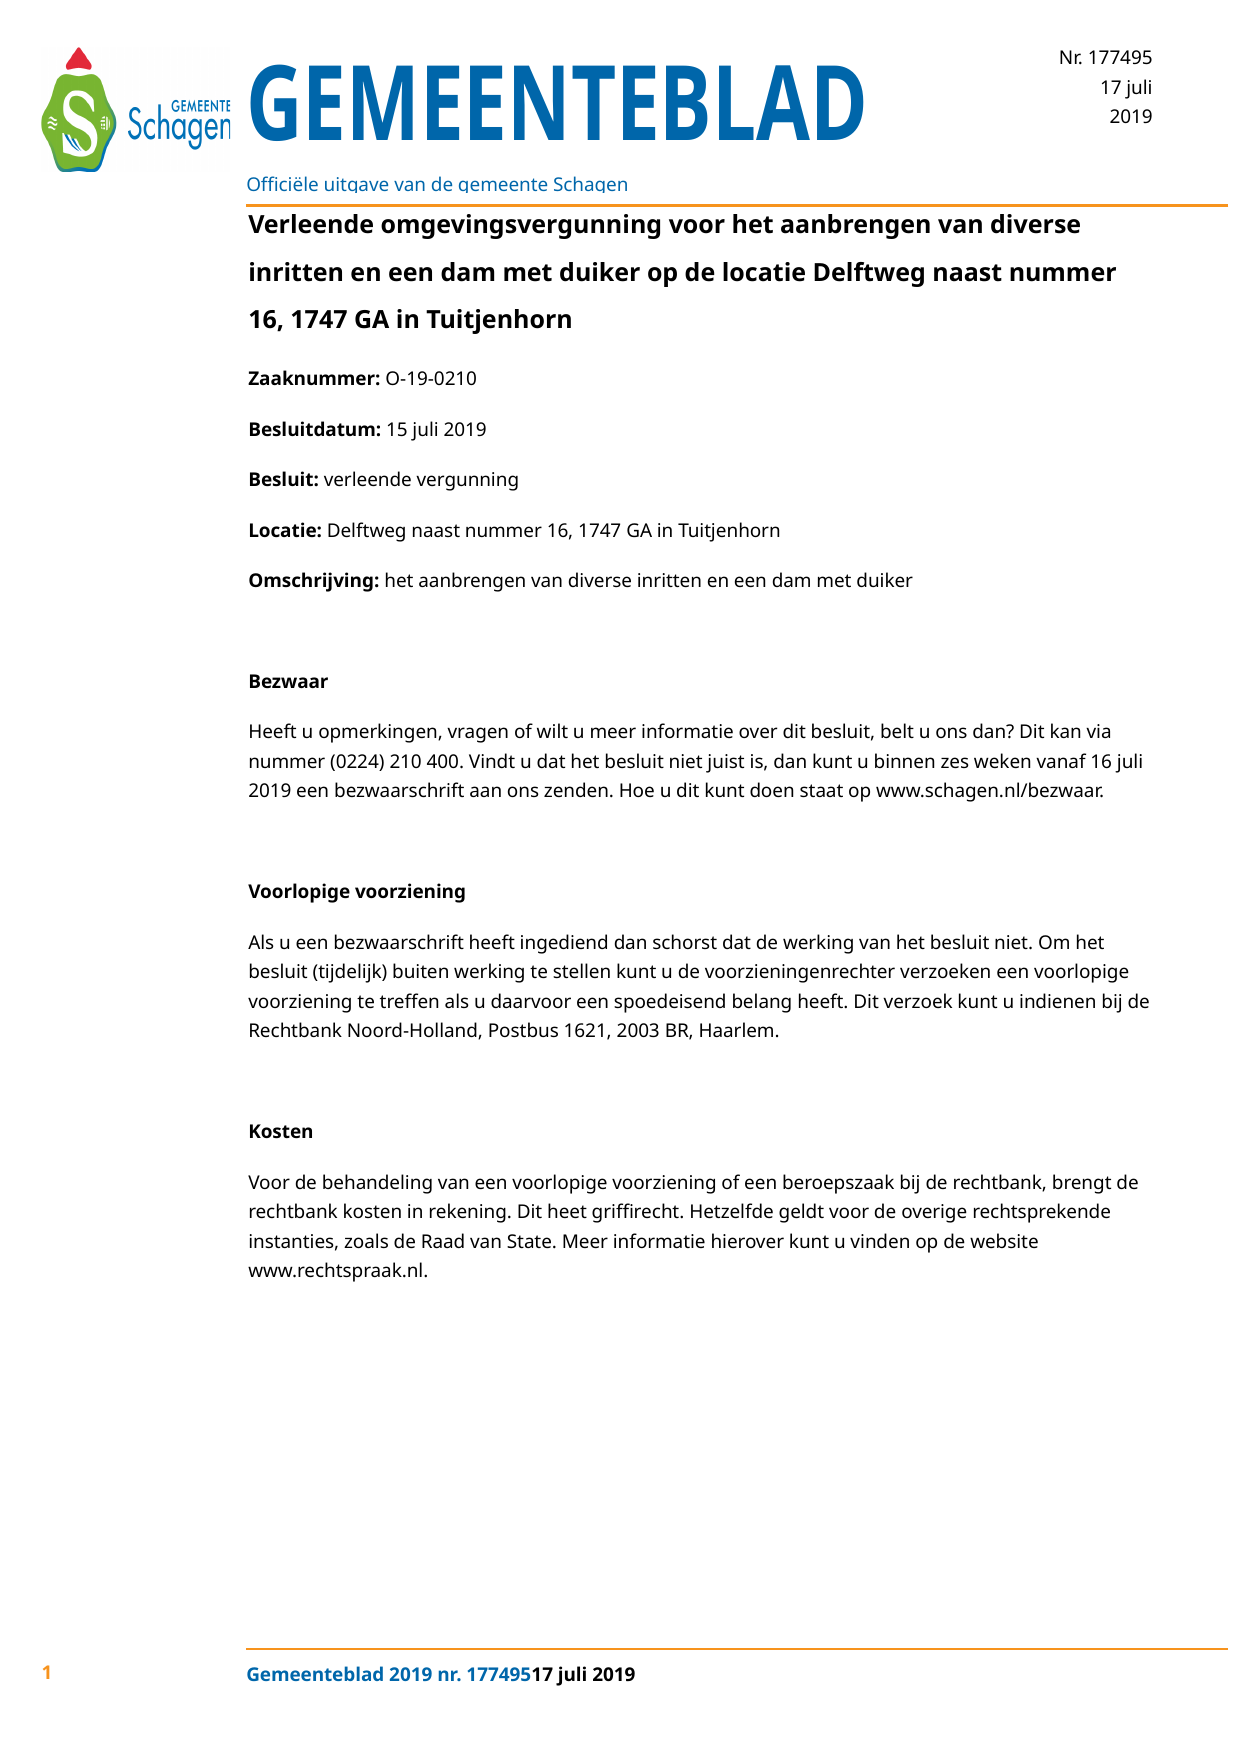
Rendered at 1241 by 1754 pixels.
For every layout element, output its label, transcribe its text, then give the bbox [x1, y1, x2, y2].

text Verleende omgevingsvergunning voor het aanbrengen van diverse inritten en een dam met duiker op de locatie Delftweg naast nummer 16, 1747 GA in Tuitjenhorn [248, 207, 1152, 336]
text Omschrijving: het aanbrengen van diverse inritten en een dam met duiker [248, 567, 1152, 593]
text Bezwaar [248, 668, 1152, 694]
text Besluitdatum: 15 juli 2019 [248, 416, 1152, 442]
text Voor de behandeling van een voorlopige voorziening of een beroepszaak bij de rechtbank, brengt de rechtbank kosten in rekening. Dit heet griffirecht. Hetzelfde geldt voor de overige rechtsprekende instanties, zoals de Raad van State. Meer informatie hierover kunt u vinden op de website www.rechtspraak.nl. [248, 1169, 1152, 1283]
text Locatie: Delftweg naast nummer 16, 1747 GA in Tuitjenhorn [248, 517, 1152, 542]
picture [41, 47, 231, 172]
text Heeft u opmerkingen, vragen of wilt u meer informatie over dit besluit, belt u ons dan? Dit kan via nummer (0224) 210 400. Vindt u dat het besluit niet juist is, dan kunt u binnen zes weken vanaf 16 juli 2019 een bezwaarschrift aan ons zenden. Hoe u dit kunt doen staat op www.schagen.nl/bezwaar. [248, 718, 1152, 803]
text Besluit: verleende vergunning [248, 466, 1152, 492]
text Zaaknummer: O-19-0210 [248, 366, 1152, 391]
text Voorlopige voorziening [248, 878, 1152, 904]
text Als u een bezwaarschrift heeft ingediend dan schorst dat de werking van het besluit niet. Om het besluit (tijdelijk) buiten werking te stellen kunt u de voorzieningenrechter verzoeken een voorlopige voorziening te treffen als u daarvoor een spoedeisend belang heeft. Dit verzoek kunt u indienen bij de Rechtbank Noord-Holland, Postbus 1621, 2003 BR, Haarlem. [248, 929, 1152, 1043]
text Kosten [248, 1118, 1152, 1144]
